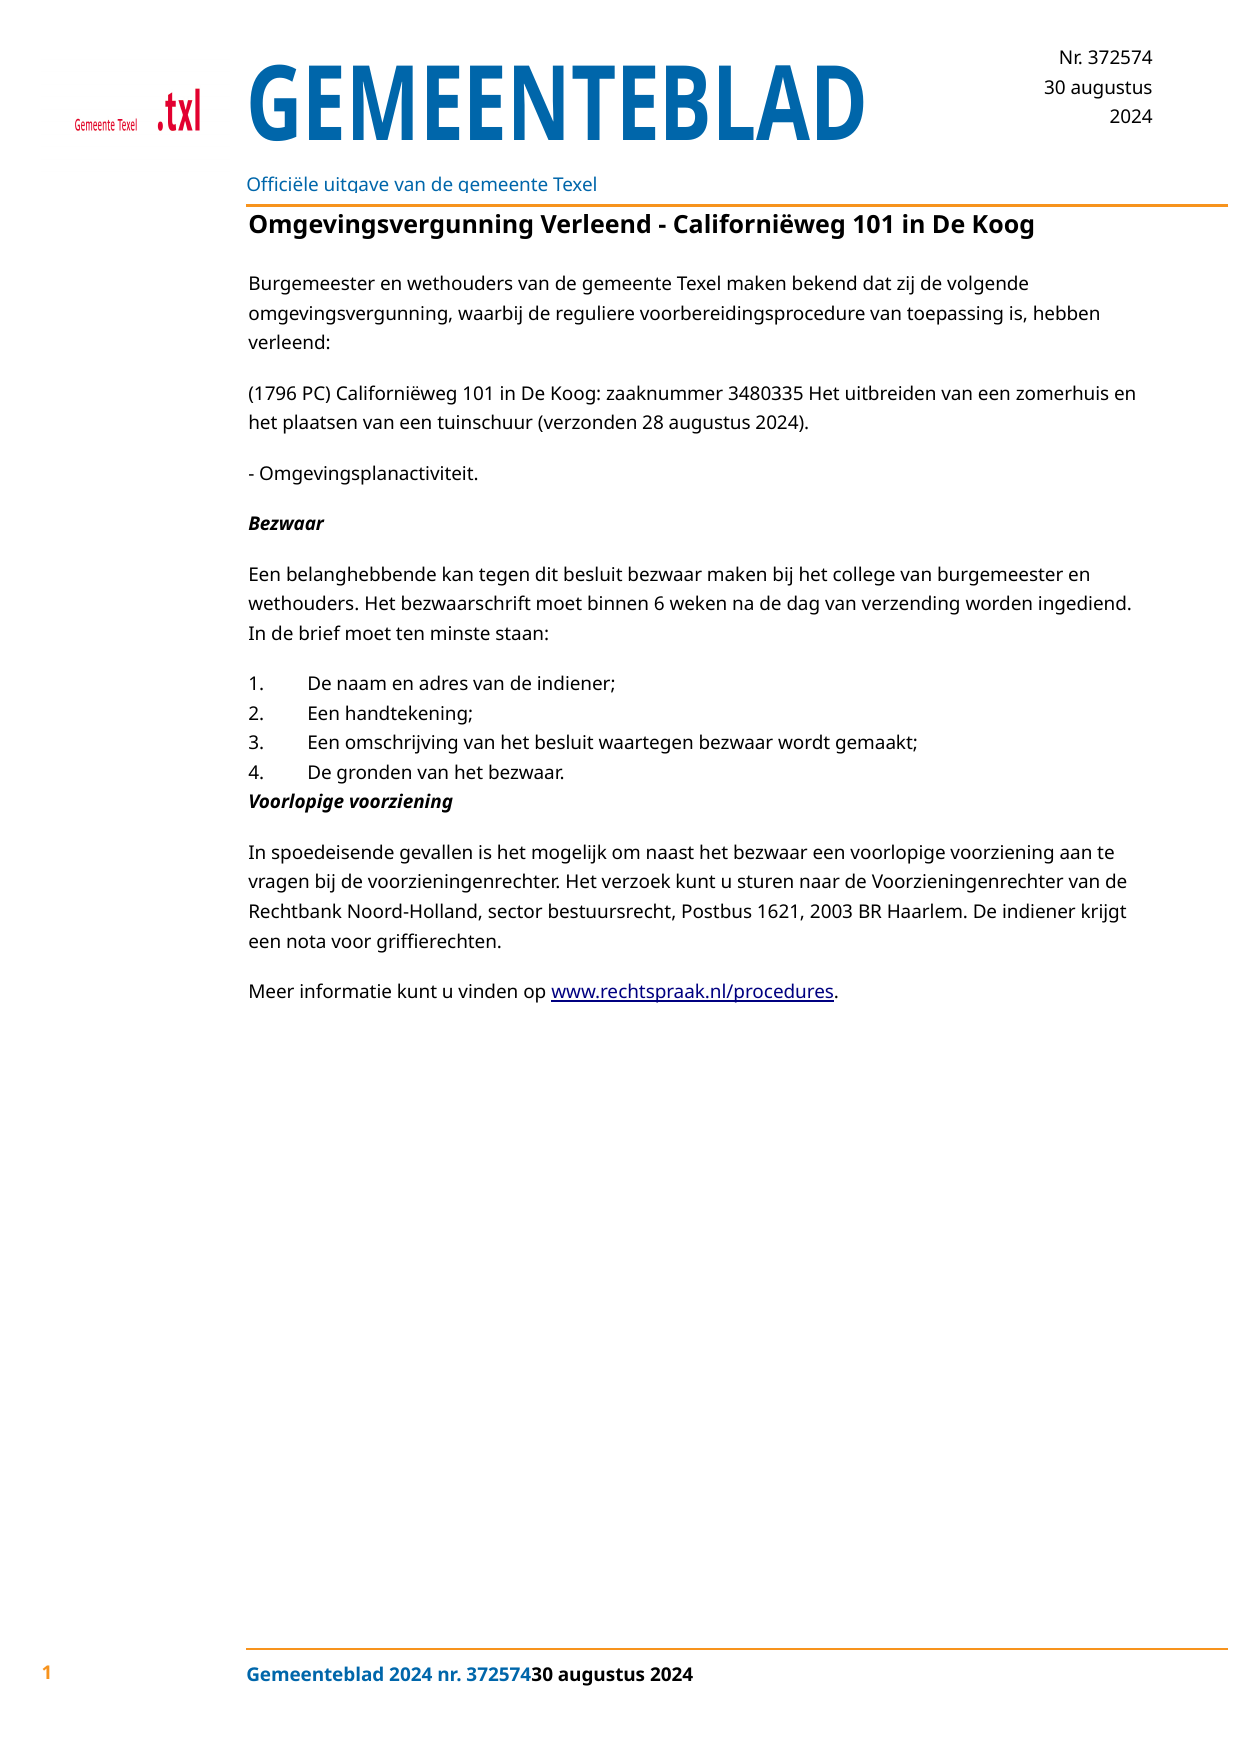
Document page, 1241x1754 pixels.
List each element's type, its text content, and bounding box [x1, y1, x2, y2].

list De gronden van het bezwaar. [248, 759, 1152, 785]
list De naam en adres van de indiener; [248, 670, 1152, 696]
text Omgevingsvergunning Verleend - Californiëweg 101 in De Koog [248, 207, 1152, 241]
text Een belanghebbende kan tegen dit besluit bezwaar maken bij het college van burgemeester en wethouders. Het bezwaarschrift moet binnen 6 weken na de dag van verzending worden ingediend. In de brief moet ten minste staan: [248, 561, 1152, 646]
text Voorlopige voorziening [248, 789, 1152, 814]
picture [41, 47, 231, 172]
text In spoedeisende gevallen is het mogelijk om naast het bezwaar een voorlopige voorziening aan te vragen bij de voorzieningenrechter. Het verzoek kunt u sturen naar de Voorzieningenrechter van de Rechtbank Noord-Holland, sector bestuursrecht, Postbus 1621, 2003 BR Haarlem. De indiener krijgt een nota voor griffierechten. [248, 839, 1152, 953]
text Meer informatie kunt u vinden op www.rechtspraak.nl/procedures. [248, 978, 1152, 1004]
text Burgemeester en wethouders van de gemeente Texel maken bekend dat zij de volgende omgevingsvergunning, waarbij de reguliere voorbereidingsprocedure van toepassing is, hebben verleend: [248, 270, 1152, 355]
text - Omgevingsplanactiviteit. [248, 460, 1152, 486]
text Bezwaar [248, 510, 1152, 536]
list Een handtekening; [248, 700, 1152, 726]
list Een omschrijving van het besluit waartegen bezwaar wordt gemaakt; [248, 729, 1152, 755]
text (1796 PC) Californiëweg 101 in De Koog: zaaknummer 3480335 Het uitbreiden van een zomerhuis en het plaatsen van een tuinschuur (verzonden 28 augustus 2024). [248, 380, 1152, 435]
